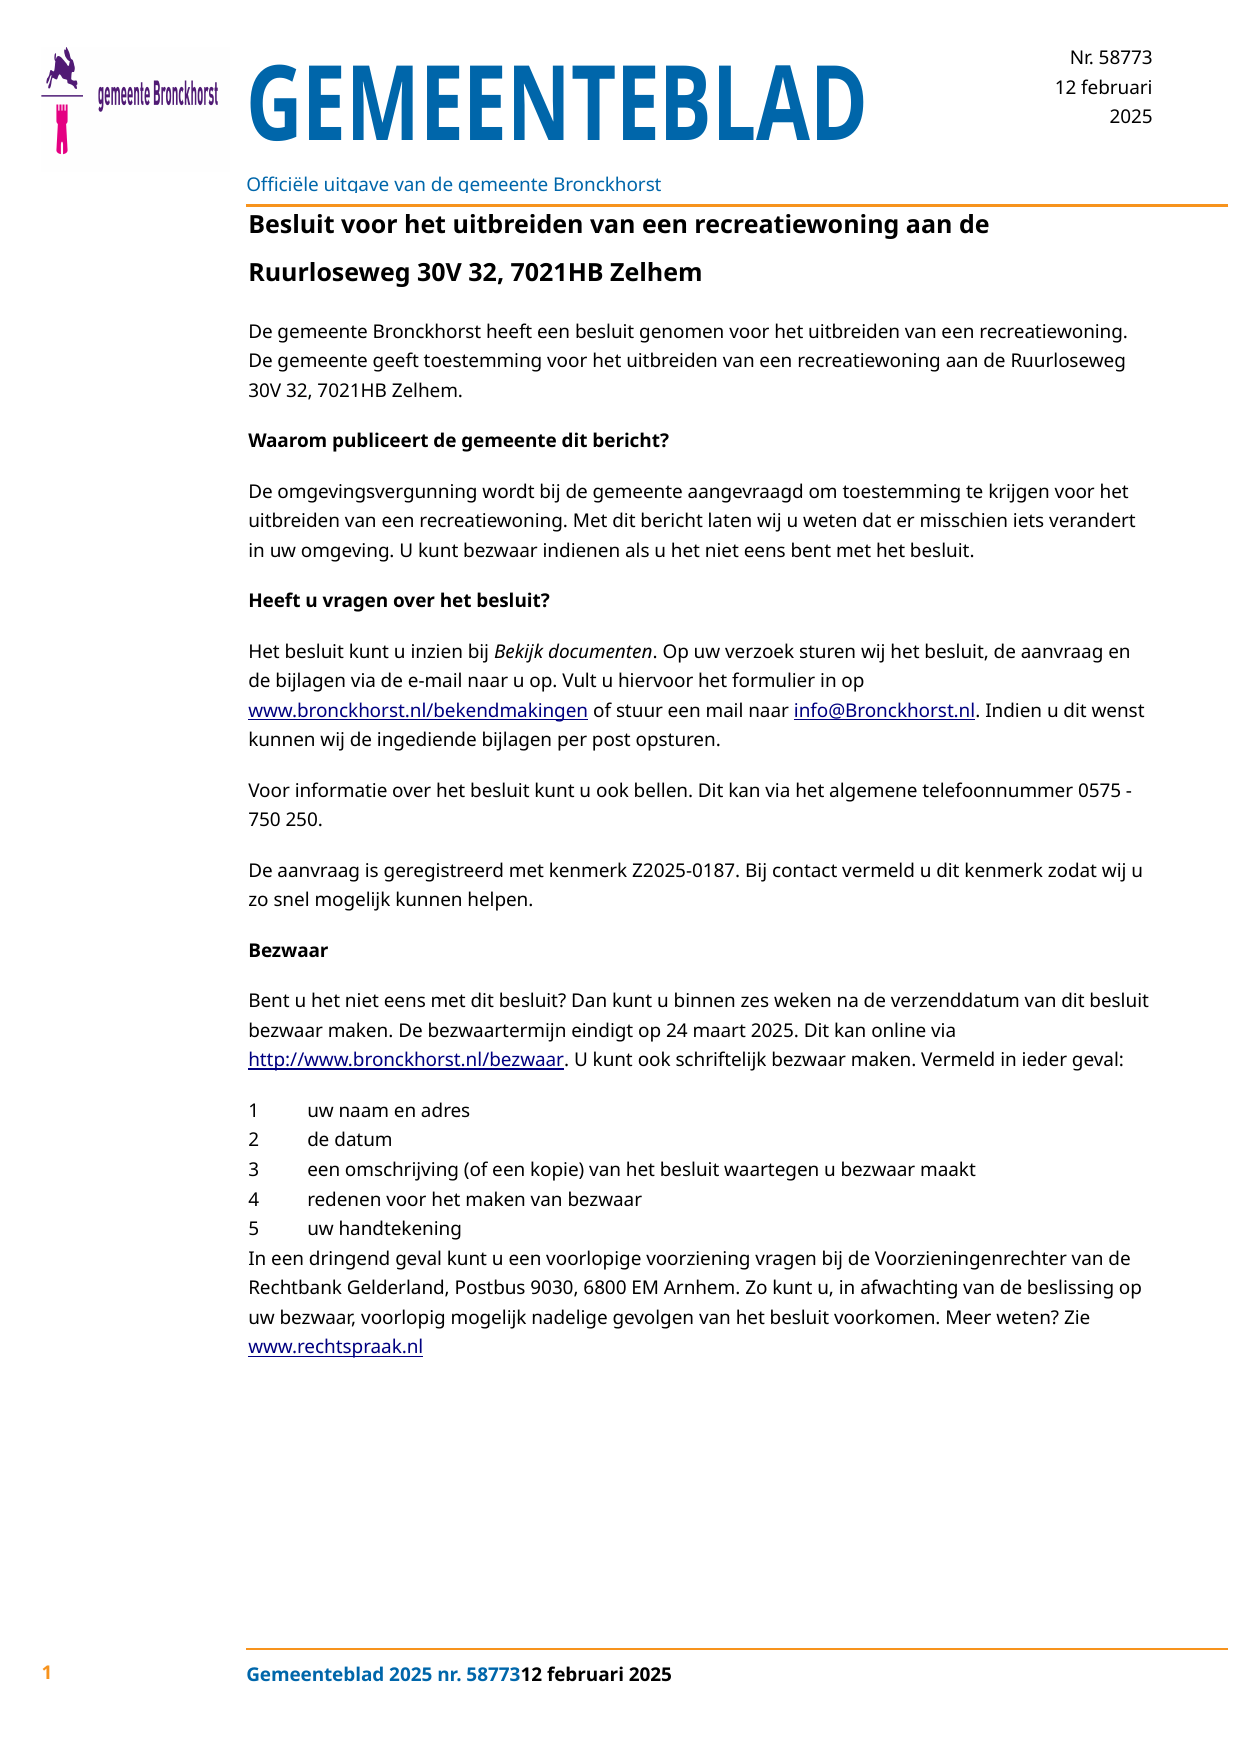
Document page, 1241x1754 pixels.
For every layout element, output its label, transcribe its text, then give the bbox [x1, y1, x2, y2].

picture [41, 47, 231, 172]
text Het besluit kunt u inzien bij Bekijk documenten. Op uw verzoek sturen wij het besluit, de aanvraag en de bijlagen via de e-mail naar u op. Vult u hiervoor het formulier in op www.bronckhorst.nl/bekendmakingen of stuur een mail naar info@Bronckhorst.nl. Indien u dit wenst kunnen wij de ingediende bijlagen per post opsturen. [248, 638, 1152, 752]
text Besluit voor het uitbreiden van een recreatiewoning aan de Ruurloseweg 30V 32, 7021HB Zelhem [248, 207, 1152, 288]
list de datum [248, 1127, 1152, 1152]
list een omschrijving (of een kopie) van het besluit waartegen u bezwaar maakt [248, 1156, 1152, 1182]
text Bezwaar [248, 937, 1152, 963]
list redenen voor het maken van bezwaar [248, 1186, 1152, 1212]
text De aanvraag is geregistreerd met kenmerk Z2025-0187. Bij contact vermeld u dit kenmerk zodat wij u zo snel mogelijk kunnen helpen. [248, 857, 1152, 912]
text Waarom publiceert de gemeente dit bericht? [248, 427, 1152, 453]
text Heeft u vragen over het besluit? [248, 587, 1152, 613]
list uw handtekening [248, 1215, 1152, 1241]
text In een dringend geval kunt u een voorlopige voorziening vragen bij de Voorzieningenrechter van de Rechtbank Gelderland, Postbus 9030, 6800 EM Arnhem. Zo kunt u, in afwachting van de beslissing op uw bezwaar, voorlopig mogelijk nadelige gevolgen van het besluit voorkomen. Meer weten? Zie www.rechtspraak.nl [248, 1245, 1152, 1359]
text Bent u het niet eens met dit besluit? Dan kunt u binnen zes weken na de verzenddatum van dit besluit bezwaar maken. De bezwaartermijn eindigt op 24 maart 2025. Dit kan online via http://www.bronckhorst.nl/bezwaar. U kunt ook schriftelijk bezwaar maken. Vermeld in ieder geval: [248, 987, 1152, 1072]
text Voor informatie over het besluit kunt u ook bellen. Dit kan via het algemene telefoonnummer 0575 - 750 250. [248, 777, 1152, 832]
list uw naam en adres [248, 1097, 1152, 1123]
text De omgevingsvergunning wordt bij de gemeente aangevraagd om toestemming te krijgen voor het uitbreiden van een recreatiewoning. Met dit bericht laten wij u weten dat er misschien iets verandert in uw omgeving. U kunt bezwaar indienen als u het niet eens bent met het besluit. [248, 478, 1152, 563]
text De gemeente Bronckhorst heeft een besluit genomen voor het uitbreiden van een recreatiewoning. De gemeente geeft toestemming voor het uitbreiden van een recreatiewoning aan de Ruurloseweg 30V 32, 7021HB Zelhem. [248, 318, 1152, 403]
